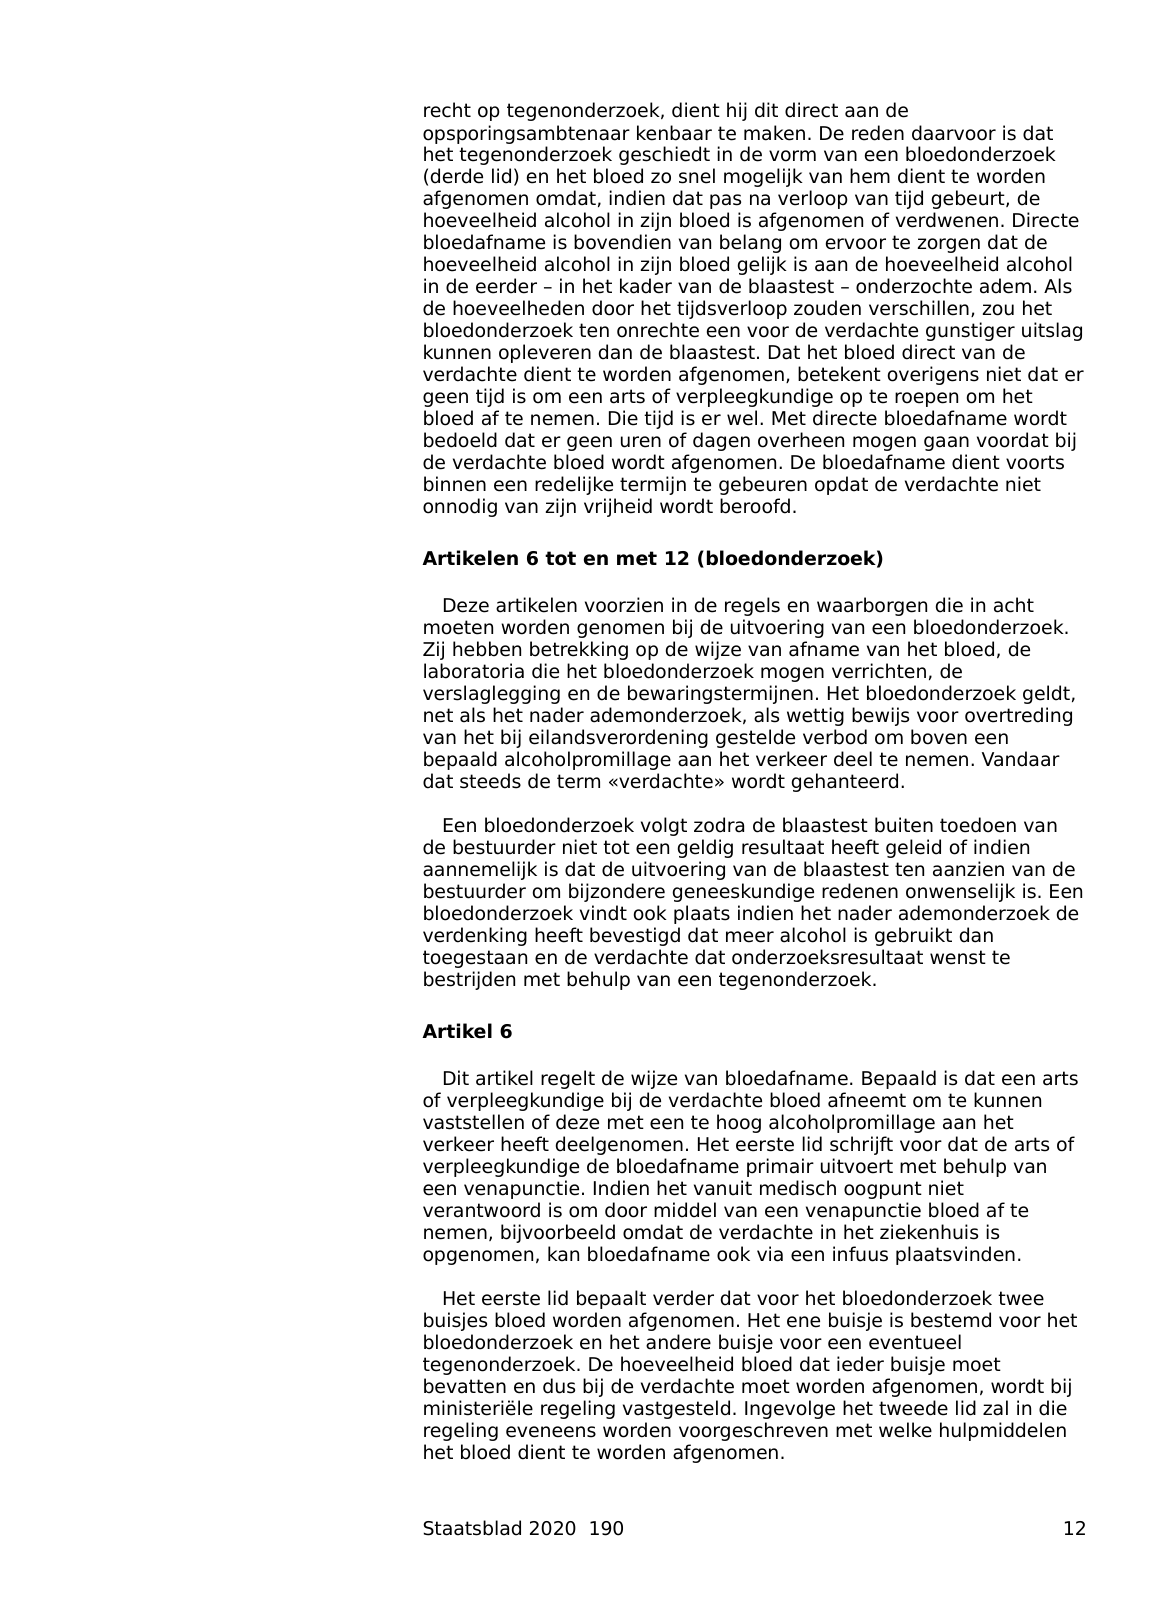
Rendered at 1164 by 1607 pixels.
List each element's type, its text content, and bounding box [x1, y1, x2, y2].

text Een bloedonderzoek volgt zodra de blaastest buiten toedoen van de bestuurder niet tot een geldig resultaat heeft geleid of indien aannemelijk is dat de uitvoering van de blaastest ten aanzien van de bestuurder om bijzondere geneeskundige redenen onwenselijk is. Een bloedonderzoek vindt ook plaats indien het nader ademonderzoek de verdenking heeft bevestigd dat meer alcohol is gebruikt dan toegestaan en de verdachte dat onderzoeksresultaat wenst te bestrijden met behulp van een tegenonderzoek. [422, 815, 1087, 991]
subtitle Artikelen 6 tot en met 12 (bloedonderzoek) [422, 548, 1087, 570]
text Deze artikelen voorzien in de regels en waarborgen die in acht moeten worden genomen bij de uitvoering van een bloedonderzoek. Zij hebben betrekking op de wijze van afname van het bloed, de laboratoria die het bloedonderzoek mogen verrichten, de verslaglegging en de bewaringstermijnen. Het bloedonderzoek geldt, net als het nader ademonderzoek, als wettig bewijs voor overtreding van het bij eilandsverordening gestelde verbod om boven een bepaald alcoholpromillage aan het verkeer deel te nemen. Vandaar dat steeds de term «verdachte» wordt gehanteerd. [422, 595, 1087, 793]
text recht op tegenonderzoek, dient hij dit direct aan de opsporingsambtenaar kenbaar te maken. De reden daarvoor is dat het tegenonderzoek geschiedt in de vorm van een bloedonderzoek (derde lid) en het bloed zo snel mogelijk van hem dient te worden afgenomen omdat, indien dat pas na verloop van tijd gebeurt, de hoeveelheid alcohol in zijn bloed is afgenomen of verdwenen. Directe bloedafname is bovendien van belang om ervoor te zorgen dat de hoeveelheid alcohol in zijn bloed gelijk is aan de hoeveelheid alcohol in de eerder – in het kader van de blaastest – onderzochte adem. Als de hoeveelheden door het tijdsverloop zouden verschillen, zou het bloedonderzoek ten onrechte een voor de verdachte gunstiger uitslag kunnen opleveren dan de blaastest. Dat het bloed direct van de verdachte dient te worden afgenomen, betekent overigens niet dat er geen tijd is om een arts of verpleegkundige op te roepen om het bloed af te nemen. Die tijd is er wel. Met directe bloedafname wordt bedoeld dat er geen uren of dagen overheen mogen gaan voordat bij de verdachte bloed wordt afgenomen. De bloedafname dient voorts binnen een redelijke termijn te gebeuren opdat de verdachte niet onnodig van zijn vrijheid wordt beroofd. [422, 100, 1087, 518]
text Het eerste lid bepaalt verder dat voor het bloedonderzoek twee buisjes bloed worden afgenomen. Het ene buisje is bestemd voor het bloedonderzoek en het andere buisje voor een eventueel tegenonderzoek. De hoeveelheid bloed dat ieder buisje moet bevatten en dus bij de verdachte moet worden afgenomen, wordt bij ministeriële regeling vastgesteld. Ingevolge het tweede lid zal in die regeling eveneens worden voorgeschreven met welke hulpmiddelen het bloed dient te worden afgenomen. [422, 1288, 1087, 1464]
subtitle Artikel 6 [422, 1021, 1087, 1043]
text Dit artikel regelt de wijze van bloedafname. Bepaald is dat een arts of verpleegkundige bij de verdachte bloed afneemt om te kunnen vaststellen of deze met een te hoog alcoholpromillage aan het verkeer heeft deelgenomen. Het eerste lid schrijft voor dat de arts of verpleegkundige de bloedafname primair uitvoert met behulp van een venapunctie. Indien het vanuit medisch oogpunt niet verantwoord is om door middel van een venapunctie bloed af te nemen, bijvoorbeeld omdat de verdachte in het ziekenhuis is opgenomen, kan bloedafname ook via een infuus plaatsvinden. [422, 1068, 1087, 1266]
